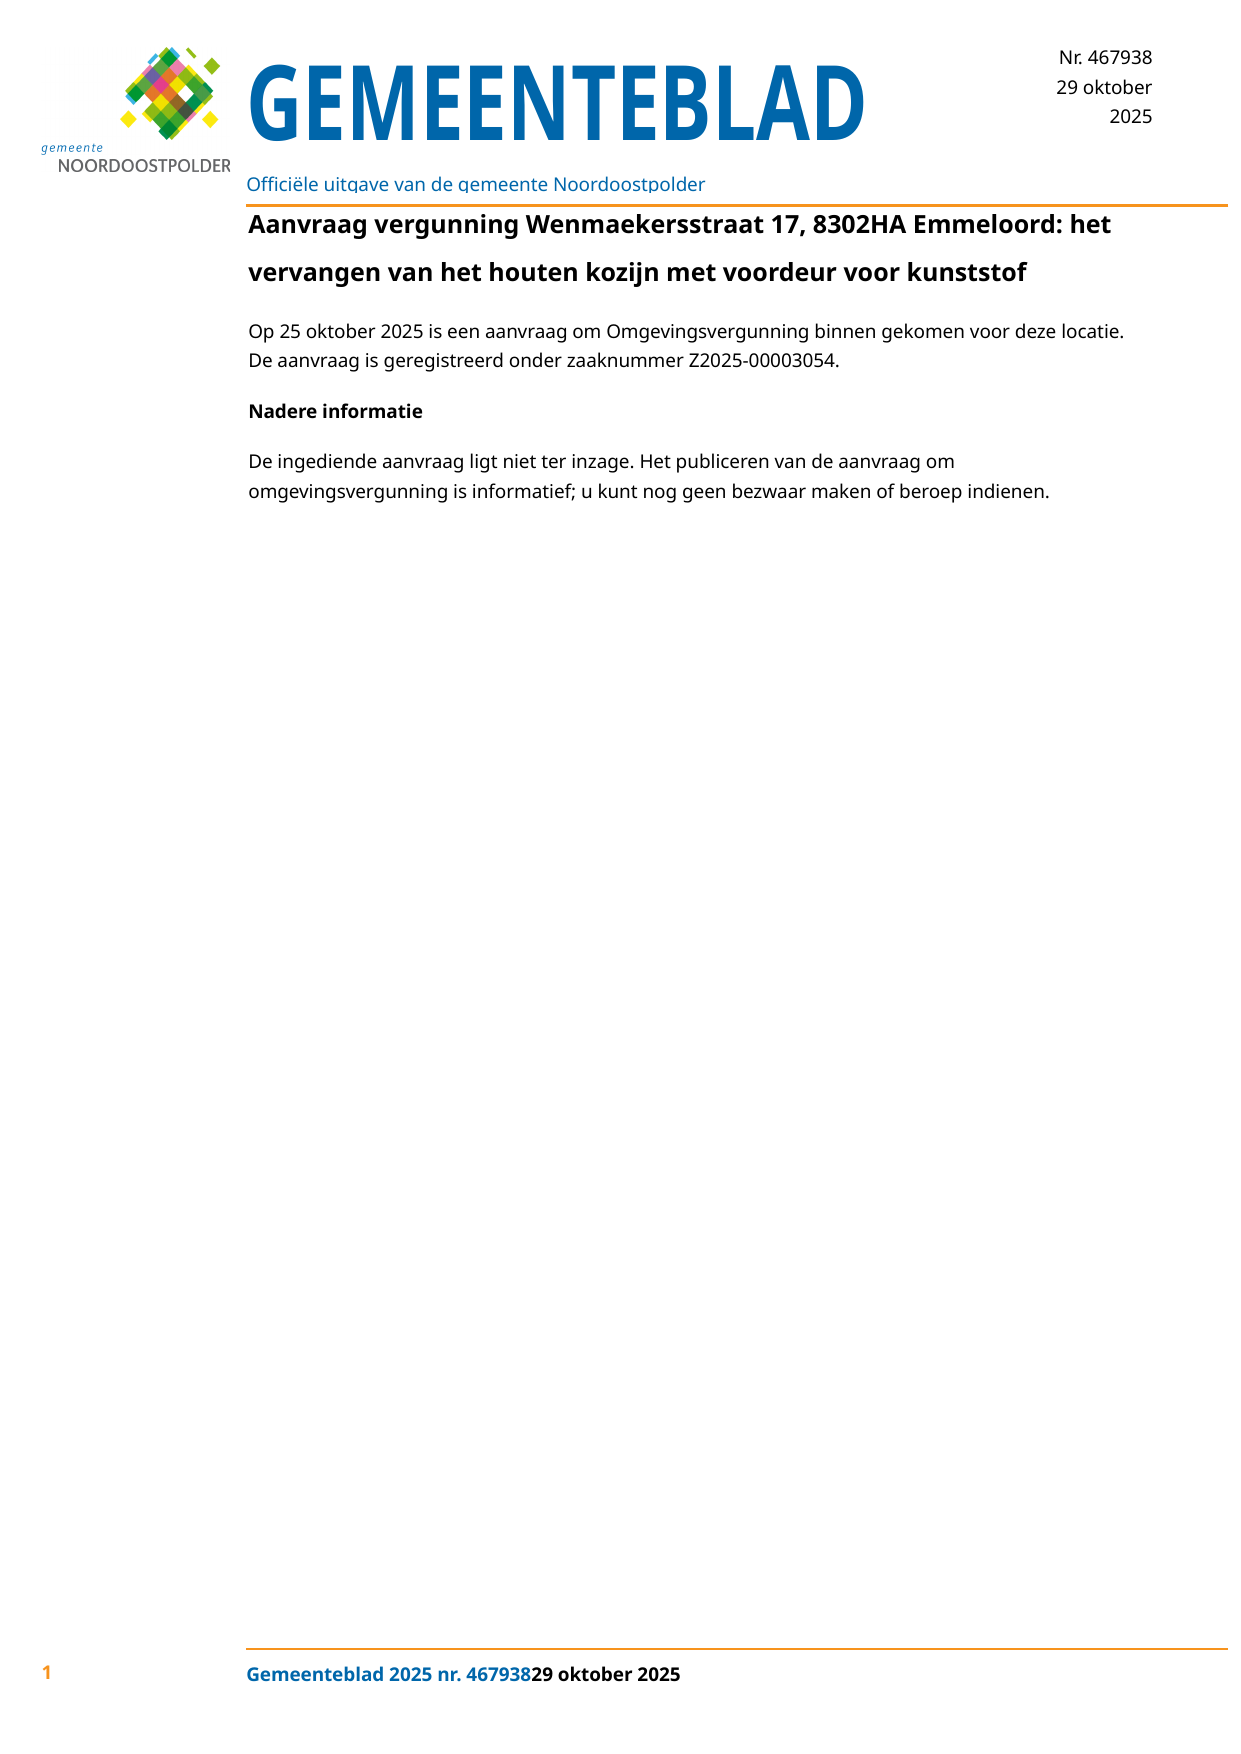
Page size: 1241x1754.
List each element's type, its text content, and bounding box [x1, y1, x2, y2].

text Op 25 oktober 2025 is een aanvraag om Omgevingsvergunning binnen gekomen voor deze locatie. De aanvraag is geregistreerd onder zaaknummer Z2025-00003054. [248, 318, 1152, 373]
picture [41, 47, 231, 172]
text De ingediende aanvraag ligt niet ter inzage. Het publiceren van de aanvraag om omgevingsvergunning is informatief; u kunt nog geen bezwaar maken of beroep indienen. [248, 448, 1152, 504]
text Aanvraag vergunning Wenmaekersstraat 17, 8302HA Emmeloord: het vervangen van het houten kozijn met voordeur voor kunststof [248, 207, 1152, 288]
text Nadere informatie [248, 398, 1152, 424]
